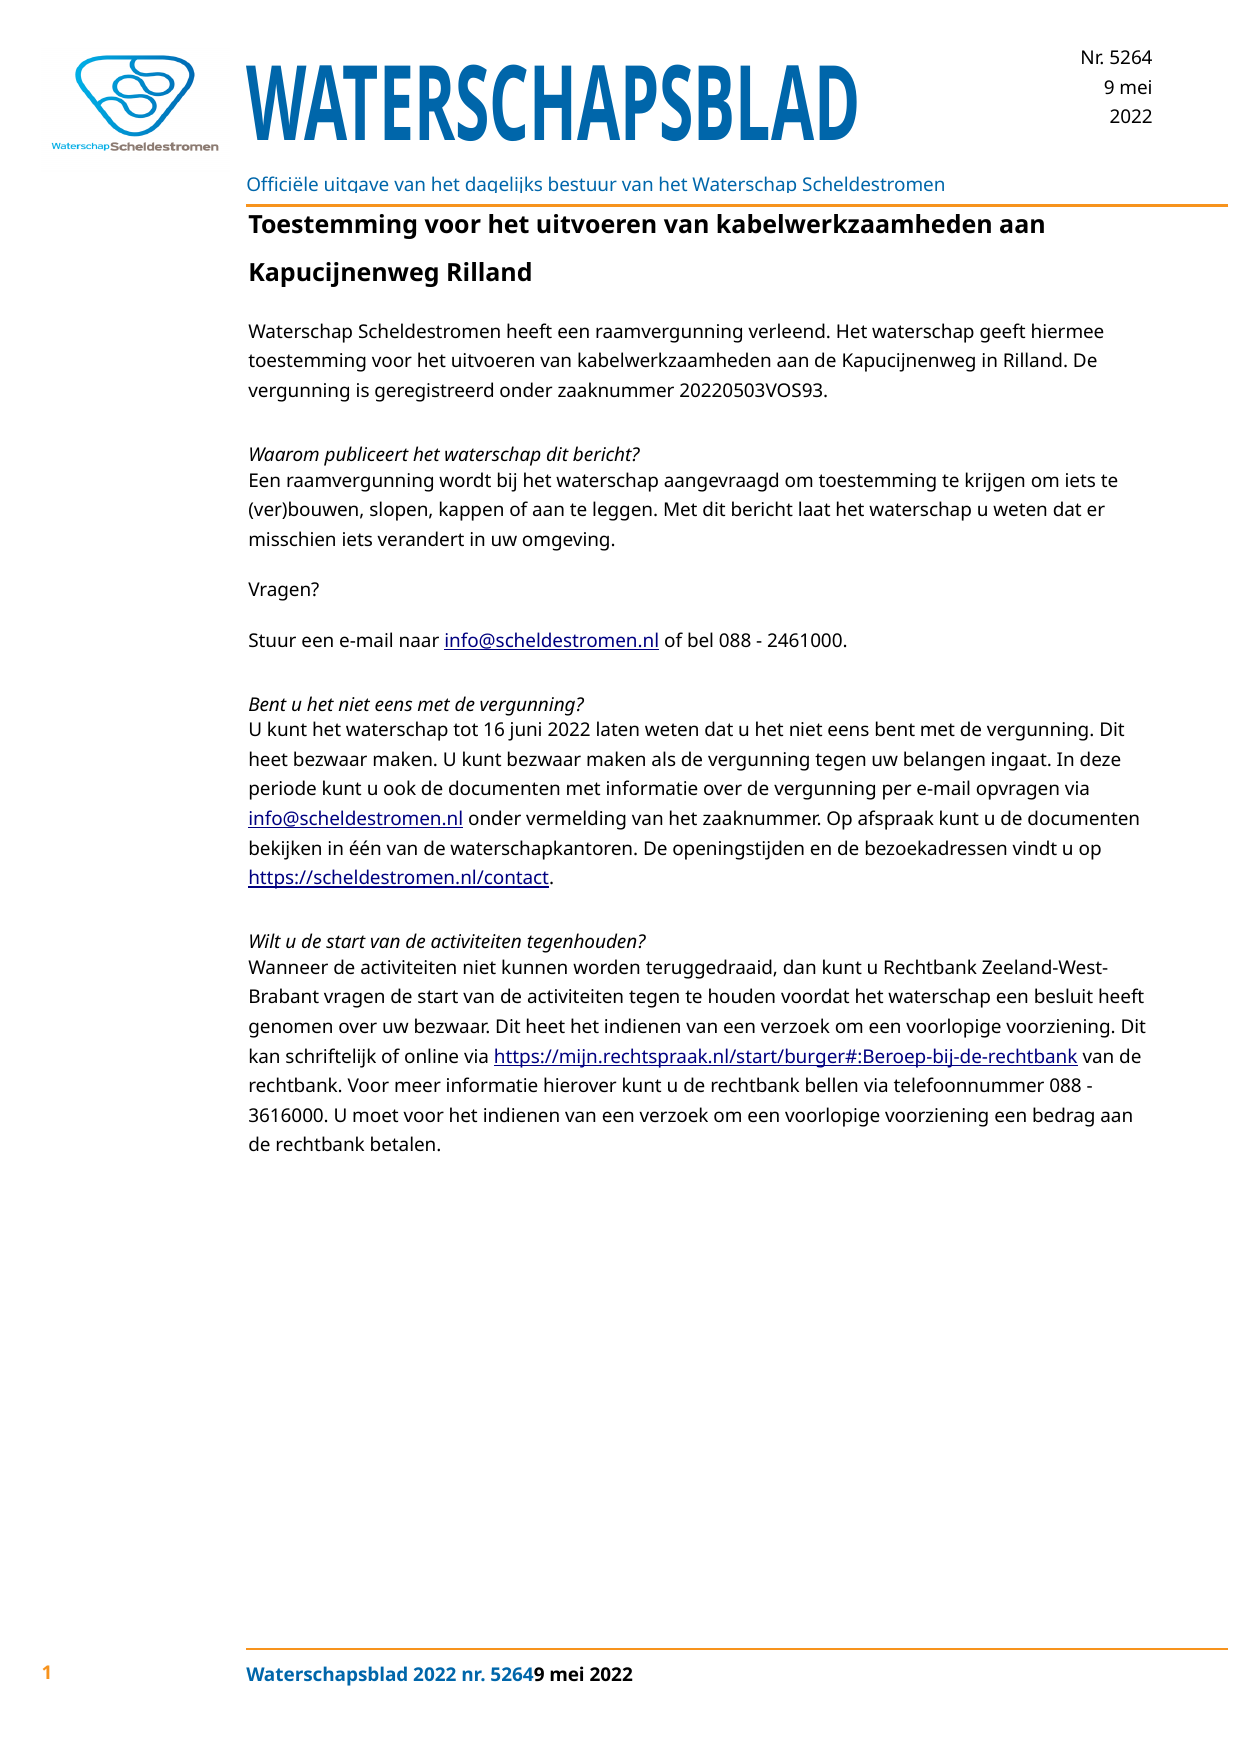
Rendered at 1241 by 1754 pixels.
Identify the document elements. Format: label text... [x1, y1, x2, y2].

text Bent u het niet eens met de vergunning? [248, 691, 1152, 716]
text U kunt het waterschap tot 16 juni 2022 laten weten dat u het niet eens bent met de vergunning. Dit heet bezwaar maken. U kunt bezwaar maken als de vergunning tegen uw belangen ingaat. In deze periode kunt u ook de documenten met informatie over de vergunning per e-mail opvragen via info@scheldestromen.nl onder vermelding van het zaaknummer. Op afspraak kunt u de documenten bekijken in één van de waterschapkantoren. De openingstijden en de bezoekadressen vindt u op https://scheldestromen.nl/contact. [248, 716, 1152, 890]
text Waarom publiceert het waterschap dit bericht? [248, 441, 1152, 467]
text Stuur een e-mail naar info@scheldestromen.nl of bel 088 - 2461000. [248, 627, 1152, 652]
text Vragen? [248, 576, 1152, 602]
picture [41, 47, 231, 172]
text Toestemming voor het uitvoeren van kabelwerkzaamheden aan Kapucijnenweg Rilland [248, 207, 1152, 288]
text Wanneer de activiteiten niet kunnen worden teruggedraaid, dan kunt u Rechtbank Zeeland-West-Brabant vragen de start van de activiteiten tegen te houden voordat het waterschap een besluit heeft genomen over uw bezwaar. Dit heet het indienen van een verzoek om een voorlopige voorziening. Dit kan schriftelijk of online via https://mijn.rechtspraak.nl/start/burger#:Beroep-bij-de-rechtbank van de rechtbank. Voor meer informatie hierover kunt u de rechtbank bellen via telefoonnummer 088 - 3616000. U moet voor het indienen van een verzoek om een voorlopige voorziening een bedrag aan de rechtbank betalen. [248, 954, 1152, 1157]
text Waterschap Scheldestromen heeft een raamvergunning verleend. Het waterschap geeft hiermee toestemming voor het uitvoeren van kabelwerkzaamheden aan de Kapucijnenweg in Rilland. De vergunning is geregistreerd onder zaaknummer 20220503VOS93. [248, 318, 1152, 403]
text Een raamvergunning wordt bij het waterschap aangevraagd om toestemming te krijgen om iets te (ver)bouwen, slopen, kappen of aan te leggen. Met dit bericht laat het waterschap u weten dat er misschien iets verandert in uw omgeving. [248, 467, 1152, 552]
text Wilt u de start van de activiteiten tegenhouden? [248, 928, 1152, 954]
